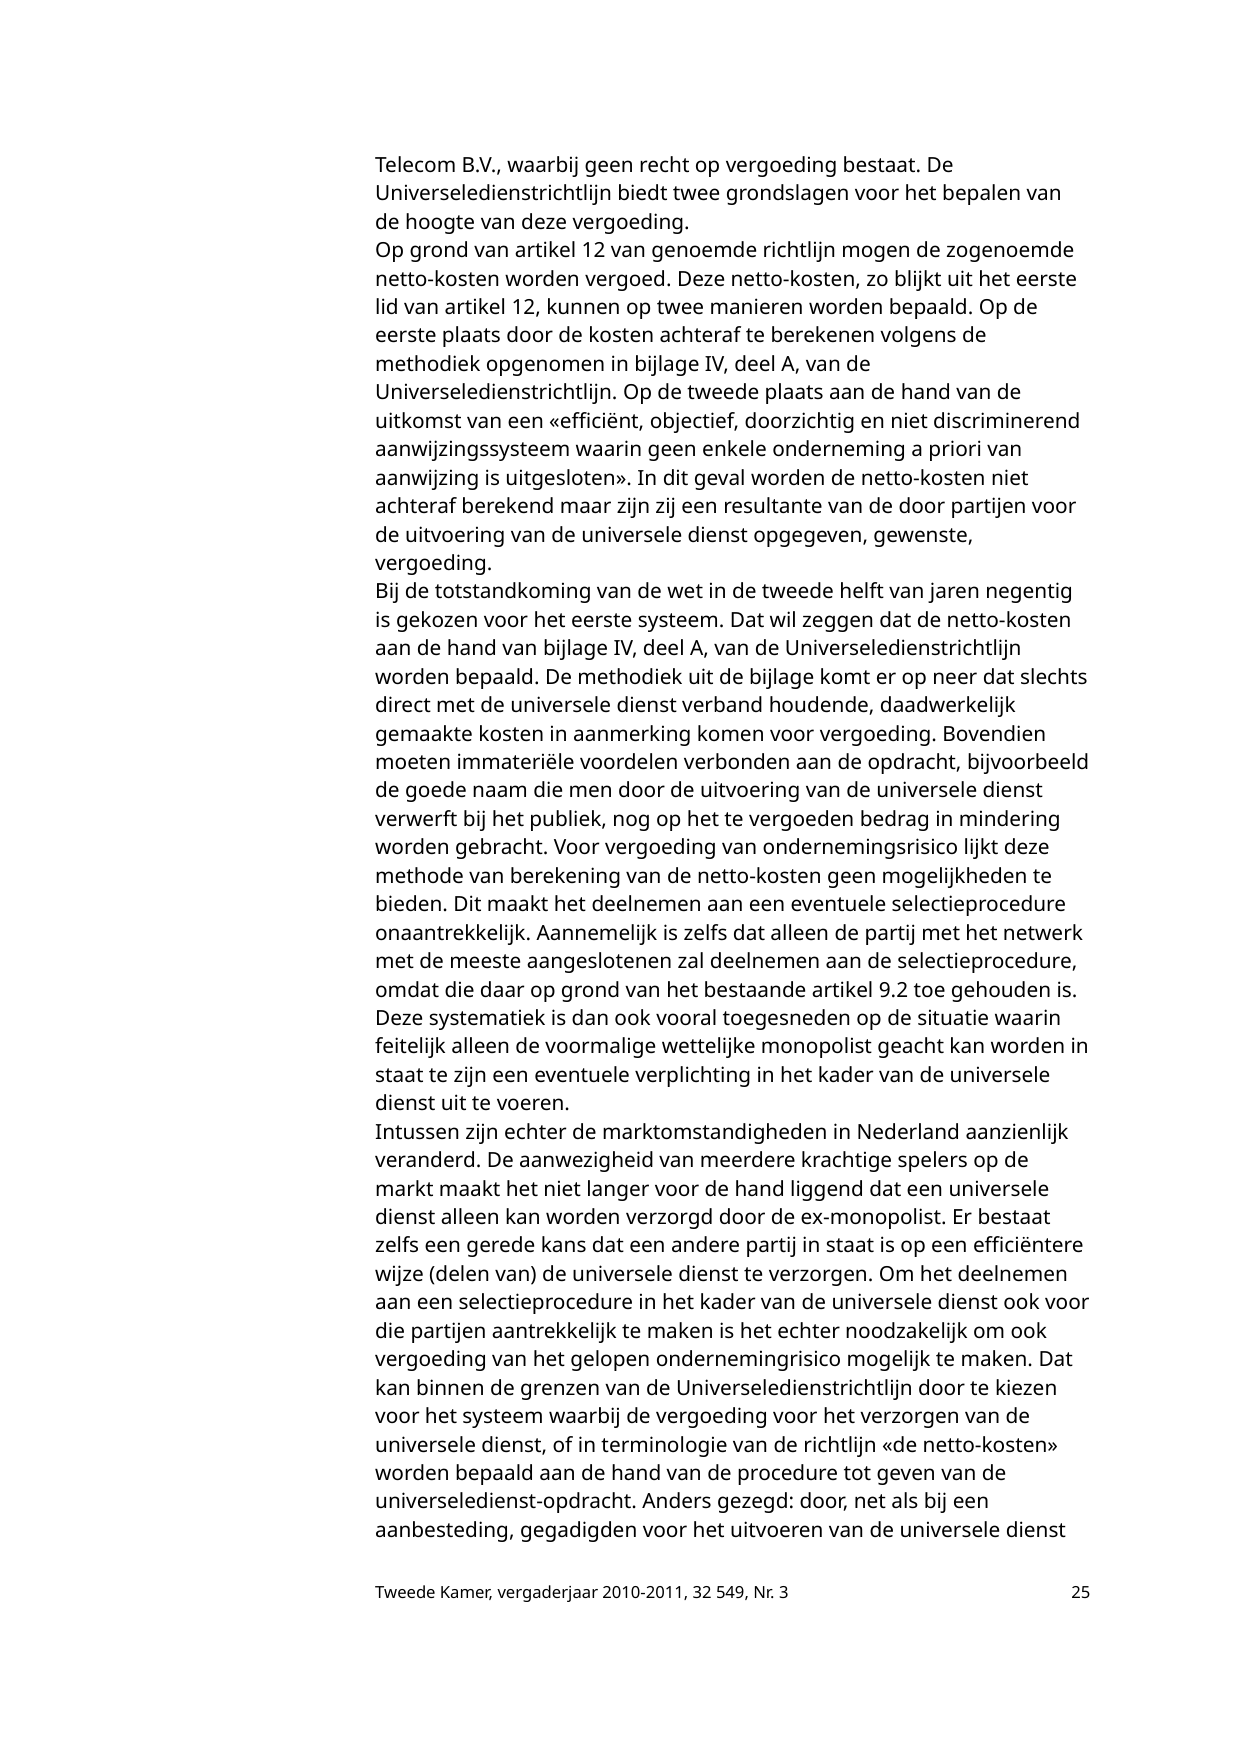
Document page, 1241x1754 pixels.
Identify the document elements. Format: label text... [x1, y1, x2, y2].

text Bij de totstandkoming van de wet in de tweede helft van jaren negentig is gekozen voor het eerste systeem. Dat wil zeggen dat de netto-kosten aan de hand van bijlage IV, deel A, van de Universeledienstrichtlijn worden bepaald. De methodiek uit de bijlage komt er op neer dat slechts direct met de universele dienst verband houdende, daadwerkelijk gemaakte kosten in aanmerking komen voor vergoeding. Bovendien moeten immateriële voordelen verbonden aan de opdracht, bijvoorbeeld de goede naam die men door de uitvoering van de universele dienst verwerft bij het publiek, nog op het te vergoeden bedrag in mindering worden gebracht. Voor vergoeding van ondernemingsrisico lijkt deze methode van berekening van de netto-kosten geen mogelijkheden te bieden. Dit maakt het deelnemen aan een eventuele selectieprocedure onaantrekkelijk. Aannemelijk is zelfs dat alleen de partij met het netwerk met de meeste aangeslotenen zal deelnemen aan de selectieprocedure, omdat die daar op grond van het bestaande artikel 9.2 toe gehouden is. Deze systematiek is dan ook vooral toegesneden op de situatie waarin feitelijk alleen de voormalige wettelijke monopolist geacht kan worden in staat te zijn een eventuele verplichting in het kader van de universele dienst uit te voeren. [375, 577, 1090, 1117]
text Telecom B.V., waarbij geen recht op vergoeding bestaat. De Universeledienstrichtlijn biedt twee grondslagen voor het bepalen van de hoogte van deze vergoeding. [375, 150, 1090, 235]
text Op grond van artikel 12 van genoemde richtlijn mogen de zogenoemde netto-kosten worden vergoed. Deze netto-kosten, zo blijkt uit het eerste lid van artikel 12, kunnen op twee manieren worden bepaald. Op de eerste plaats door de kosten achteraf te berekenen volgens de methodiek opgenomen in bijlage IV, deel A, van de Universeledienstrichtlijn. Op de tweede plaats aan de hand van de uitkomst van een «efficiënt, objectief, doorzichtig en niet discriminerend aanwijzingssysteem waarin geen enkele onderneming a priori van aanwijzing is uitgesloten». In dit geval worden de netto-kosten niet achteraf berekend maar zijn zij een resultante van de door partijen voor de uitvoering van de universele dienst opgegeven, gewenste, vergoeding. [375, 235, 1090, 577]
text Intussen zijn echter de marktomstandigheden in Nederland aanzienlijk veranderd. De aanwezigheid van meerdere krachtige spelers op de markt maakt het niet langer voor de hand liggend dat een universele dienst alleen kan worden verzorgd door de ex-monopolist. Er bestaat zelfs een gerede kans dat een andere partij in staat is op een efficiëntere wijze (delen van) de universele dienst te verzorgen. Om het deelnemen aan een selectieprocedure in het kader van de universele dienst ook voor die partijen aantrekkelijk te maken is het echter noodzakelijk om ook vergoeding van het gelopen ondernemingrisico mogelijk te maken. Dat kan binnen de grenzen van de Universeledienstrichtlijn door te kiezen voor het systeem waarbij de vergoeding voor het verzorgen van de universele dienst, of in terminologie van de richtlijn «de netto-kosten» worden bepaald aan de hand van de procedure tot geven van de universeledienst-opdracht. Anders gezegd: door, net als bij een aanbesteding, gegadigden voor het uitvoeren van de universele dienst [375, 1117, 1090, 1543]
